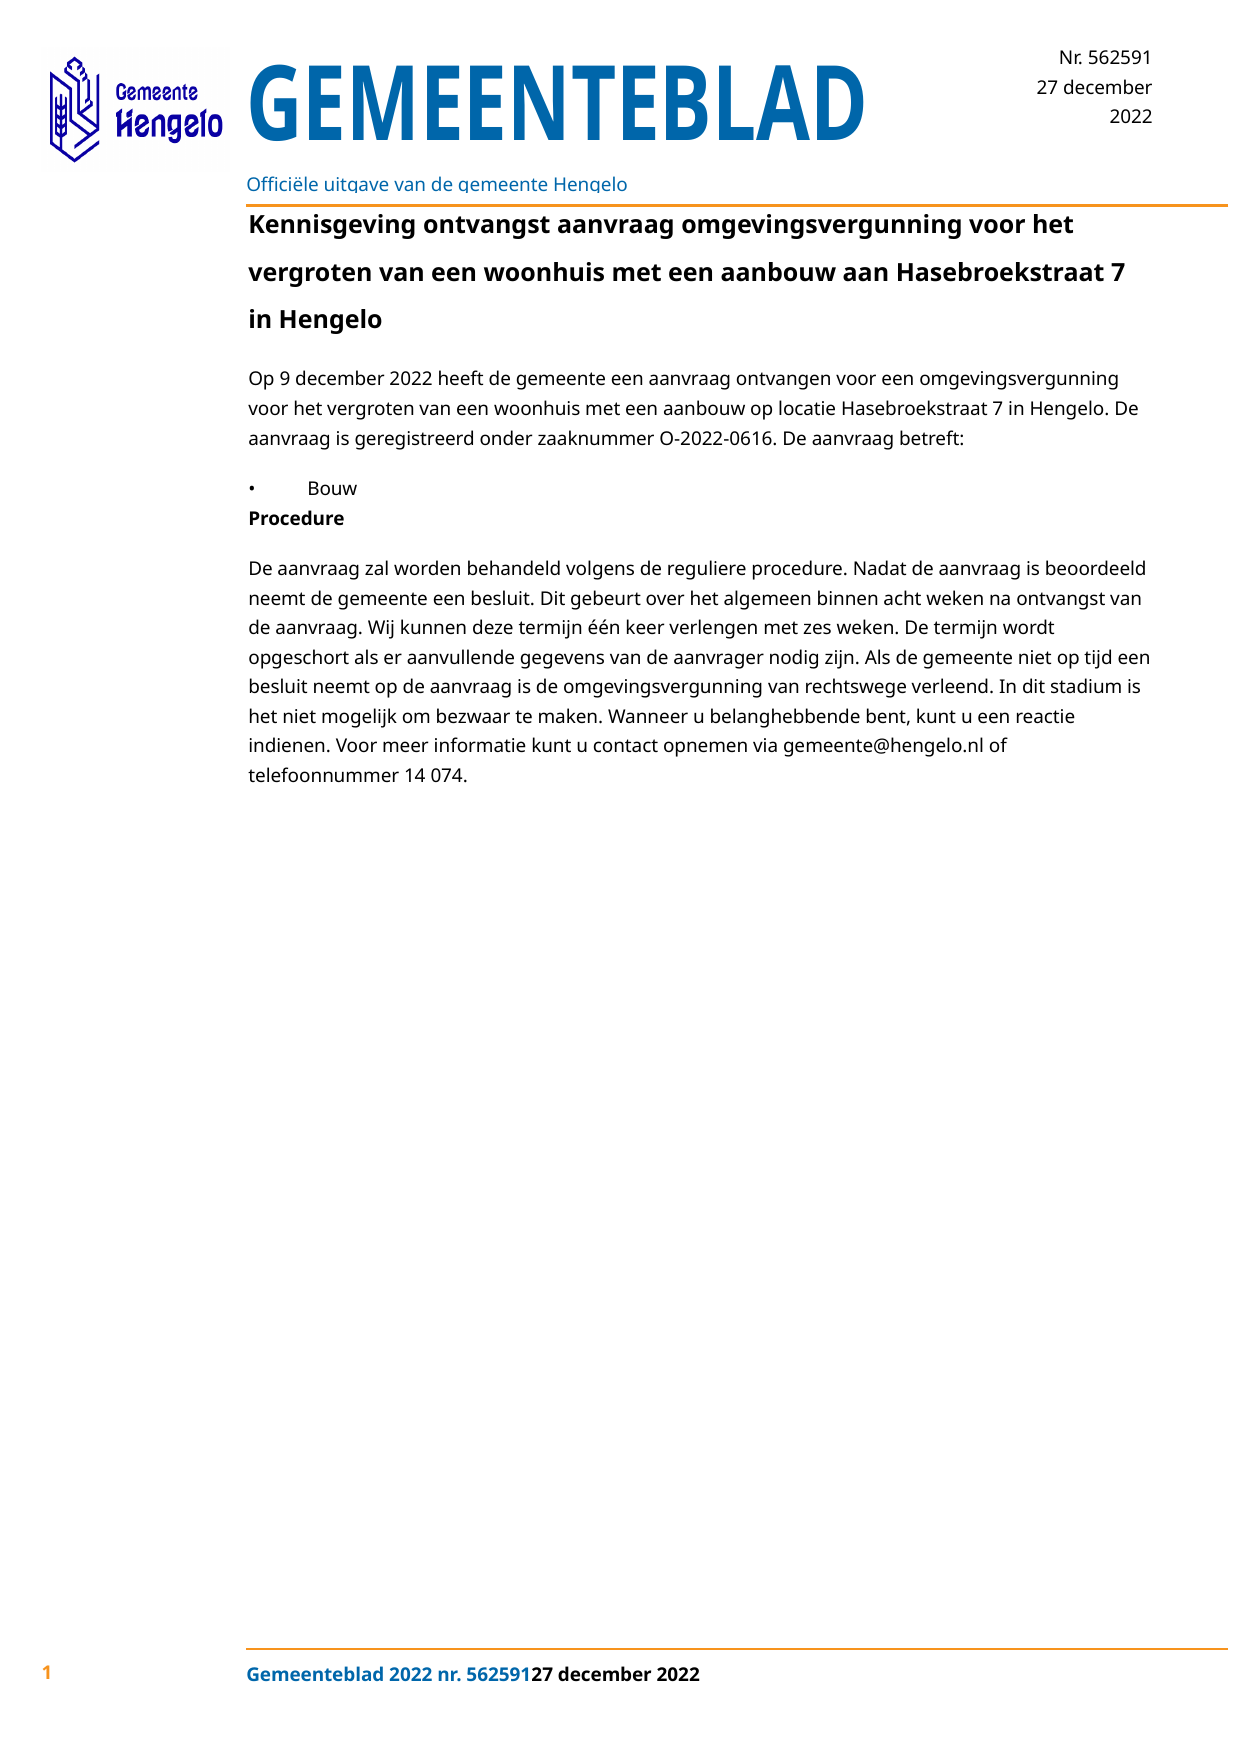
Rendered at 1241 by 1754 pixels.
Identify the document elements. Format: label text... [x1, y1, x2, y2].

picture [41, 47, 231, 172]
text Procedure [248, 505, 1152, 530]
text Kennisgeving ontvangst aanvraag omgevingsvergunning voor het vergroten van een woonhuis met een aanbouw aan Hasebroekstraat 7 in Hengelo [248, 207, 1152, 336]
text De aanvraag zal worden behandeld volgens de reguliere procedure. Nadat de aanvraag is beoordeeld neemt de gemeente een besluit. Dit gebeurt over het algemeen binnen acht weken na ontvangst van de aanvraag. Wij kunnen deze termijn één keer verlengen met zes weken. De termijn wordt opgeschort als er aanvullende gegevens van de aanvrager nodig zijn. Als de gemeente niet op tijd een besluit neemt op de aanvraag is de omgevingsvergunning van rechtswege verleend. In dit stadium is het niet mogelijk om bezwaar te maken. Wanneer u belanghebbende bent, kunt u een reactie indienen. Voor meer informatie kunt u contact opnemen via gemeente@hengelo.nl of telefoonnummer 14 074. [248, 555, 1152, 788]
list Bouw [248, 475, 1152, 501]
text Op 9 december 2022 heeft de gemeente een aanvraag ontvangen voor een omgevingsvergunning voor het vergroten van een woonhuis met een aanbouw op locatie Hasebroekstraat 7 in Hengelo. De aanvraag is geregistreerd onder zaaknummer O-2022-0616. De aanvraag betreft: [248, 366, 1152, 450]
